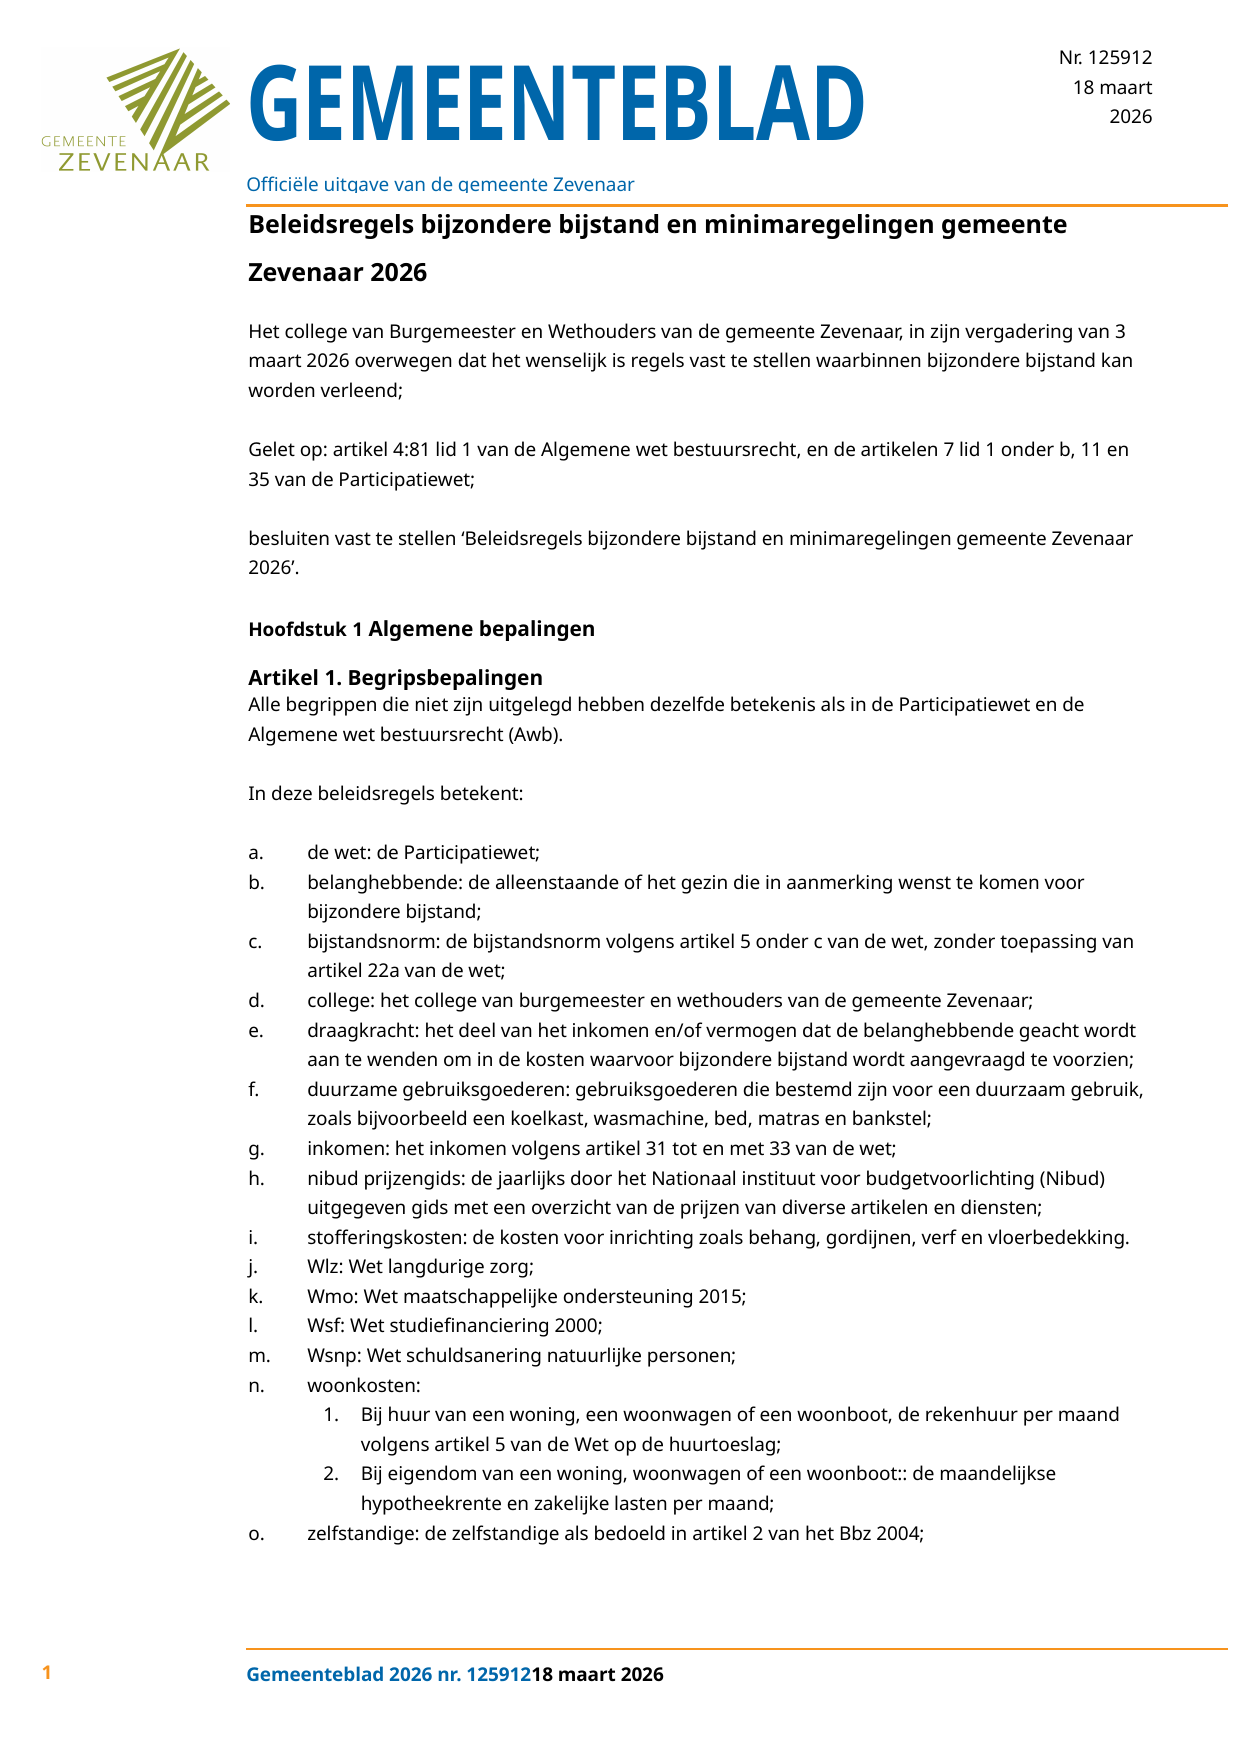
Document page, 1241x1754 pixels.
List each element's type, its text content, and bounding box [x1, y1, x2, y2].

list Bij huur van een woning, een woonwagen of een woonboot, de rekenhuur per maand volgens artikel 5 van de Wet op de huurtoeslag; [323, 1401, 1152, 1457]
list stofferingskosten: de kosten voor inrichting zoals behang, gordijnen, verf en vloerbedekking. [248, 1224, 1152, 1250]
text Artikel 1. Begripsbepalingen [248, 663, 1152, 691]
list Wmo: Wet maatschappelijke ondersteuning 2015; [248, 1283, 1152, 1309]
text besluiten vast te stellen ‘Beleidsregels bijzondere bijstand en minimaregelingen gemeente Zevenaar 2026’. [248, 525, 1152, 580]
list zelfstandige: de zelfstandige als bedoeld in artikel 2 van het Bbz 2004; [248, 1520, 1152, 1546]
list inkomen: het inkomen volgens artikel 31 tot en met 33 van de wet; [248, 1135, 1152, 1161]
list bijstandsnorm: de bijstandsnorm volgens artikel 5 onder c van de wet, zonder toepassing van artikel 22a van de wet; [248, 928, 1152, 983]
picture [41, 47, 231, 172]
text In deze beleidsregels betekent: [248, 780, 1152, 806]
list draagkracht: het deel van het inkomen en/of vermogen dat de belanghebbende geacht wordt aan te wenden om in de kosten waarvoor bijzondere bijstand wordt aangevraagd te voorzien; [248, 1017, 1152, 1072]
text Het college van Burgemeester en Wethouders van de gemeente Zevenaar, in zijn vergadering van 3 maart 2026 overwegen dat het wenselijk is regels vast te stellen waarbinnen bijzondere bijstand kan worden verleend; [248, 318, 1152, 403]
list belanghebbende: de alleenstaande of het gezin die in aanmerking wenst te komen voor bijzondere bijstand; [248, 869, 1152, 924]
text Hoofdstuk 1 Algemene bepalingen [248, 614, 1152, 642]
text Gelet op: artikel 4:81 lid 1 van de Algemene wet bestuursrecht, en de artikelen 7 lid 1 onder b, 11 en 35 van de Participatiewet; [248, 436, 1152, 492]
list nibud prijzengids: de jaarlijks door het Nationaal instituut voor budgetvoorlichting (Nibud) uitgegeven gids met een overzicht van de prijzen van diverse artikelen en diensten; [248, 1165, 1152, 1220]
list duurzame gebruiksgoederen: gebruiksgoederen die bestemd zijn voor een duurzaam gebruik, zoals bijvoorbeeld een koelkast, wasmachine, bed, matras en bankstel; [248, 1076, 1152, 1131]
list college: het college van burgemeester en wethouders van de gemeente Zevenaar; [248, 987, 1152, 1013]
list Wsf: Wet studiefinanciering 2000; [248, 1313, 1152, 1338]
list Wsnp: Wet schuldsanering natuurlijke personen; [248, 1342, 1152, 1368]
text Alle begrippen die niet zijn uitgelegd hebben dezelfde betekenis als in de Participatiewet en de Algemene wet bestuursrecht (Awb). [248, 691, 1152, 747]
text Beleidsregels bijzondere bijstand en minimaregelingen gemeente Zevenaar 2026 [248, 207, 1152, 288]
list de wet: de Participatiewet; [248, 839, 1152, 865]
list Wlz: Wet langdurige zorg; [248, 1253, 1152, 1279]
list woonkosten: [248, 1372, 1152, 1398]
list Bij eigendom van een woning, woonwagen of een woonboot:: de maandelijkse hypotheekrente en zakelijke lasten per maand; [323, 1461, 1152, 1516]
